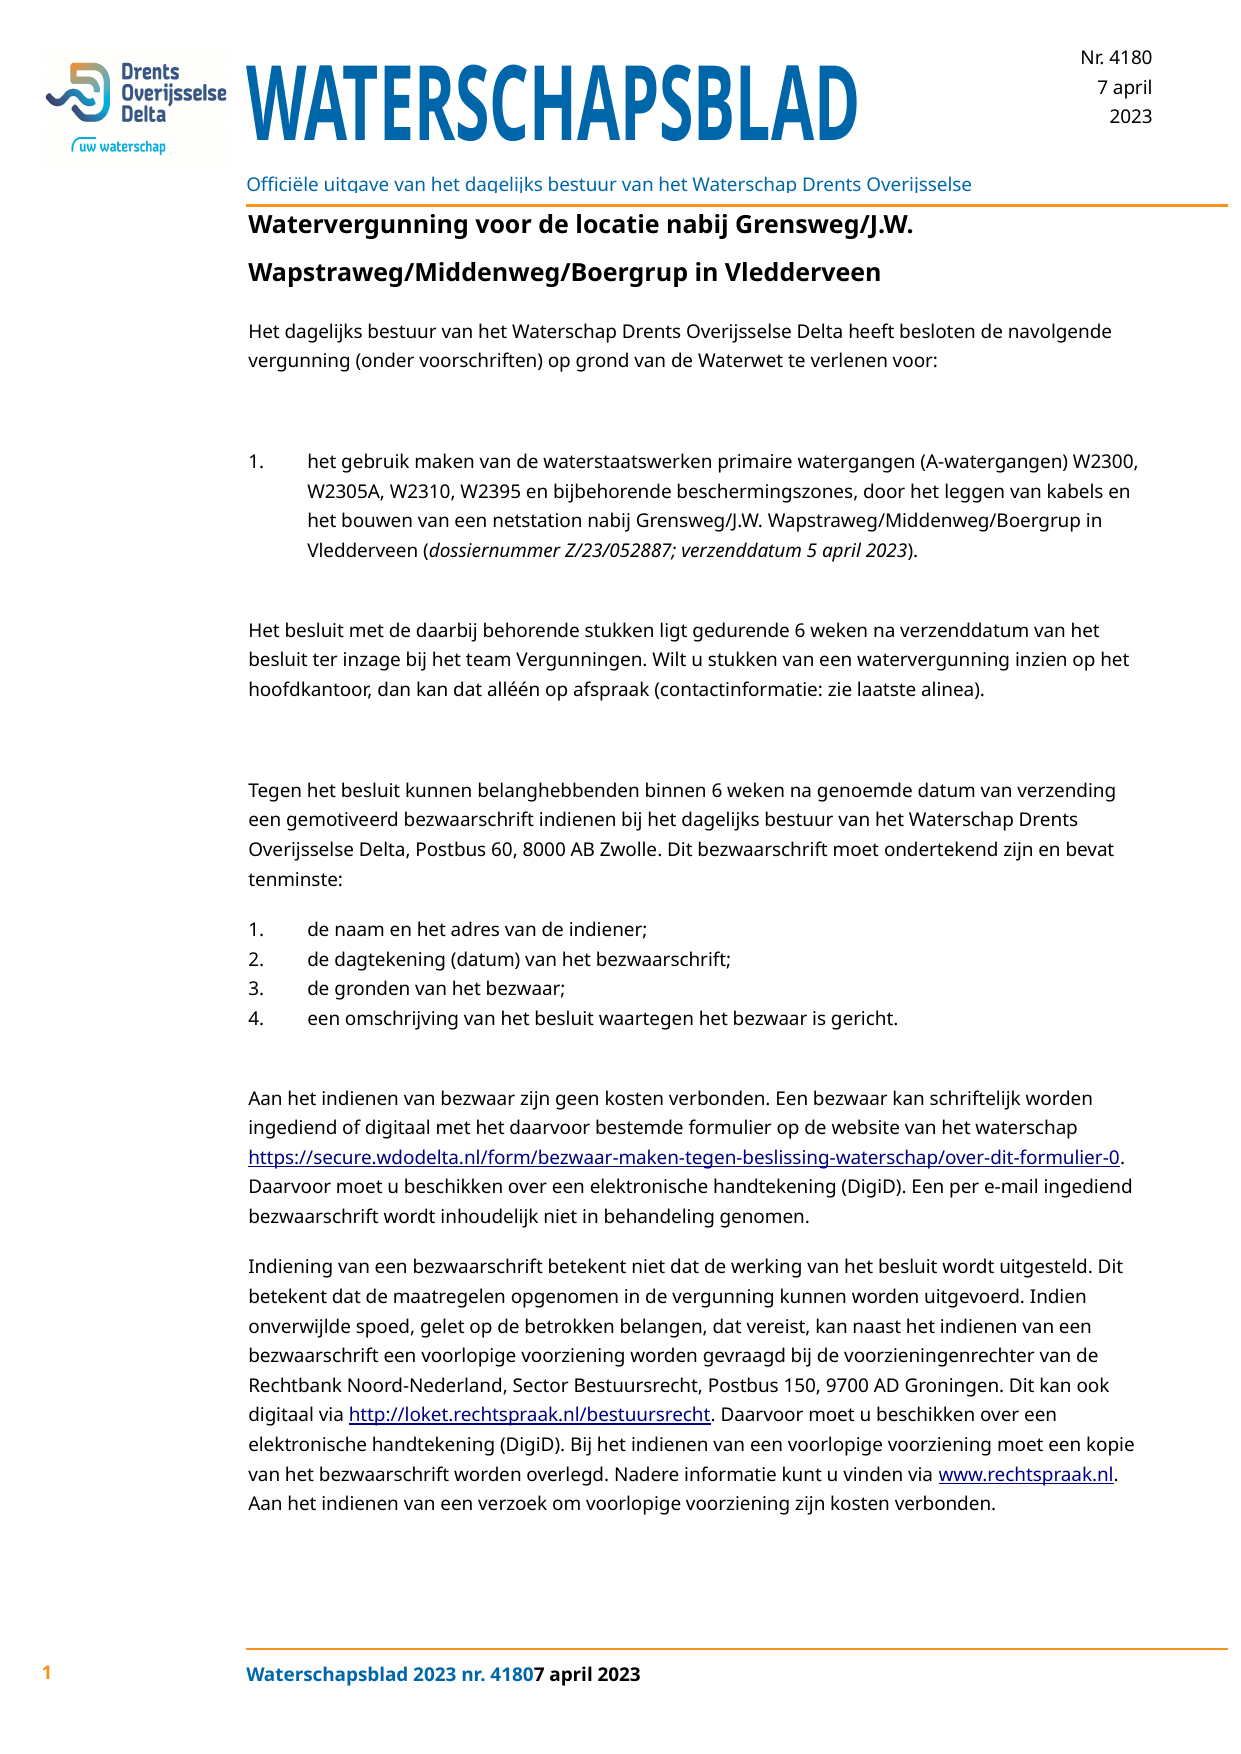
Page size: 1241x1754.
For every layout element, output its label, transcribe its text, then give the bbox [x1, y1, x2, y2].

list de naam en het adres van de indiener; [248, 916, 1152, 942]
text Aan het indienen van bezwaar zijn geen kosten verbonden. Een bezwaar kan schriftelijk worden ingediend of digitaal met het daarvoor bestemde formulier op de website van het waterschap https://secure.wdodelta.nl/form/bezwaar-maken-tegen-beslissing-waterschap/over-dit-formulier-0. Daarvoor moet u beschikken over een elektronische handtekening (DigiD). Een per e-mail ingediend bezwaarschrift wordt inhoudelijk niet in behandeling genomen. [248, 1085, 1152, 1229]
text Het dagelijks bestuur van het Waterschap Drents Overijsselse Delta heeft besloten de navolgende vergunning (onder voorschriften) op grond van de Waterwet te verlenen voor: [248, 318, 1152, 373]
list het gebruik maken van de waterstaatswerken primaire watergangen (A-watergangen) W2300, W2305A, W2310, W2395 en bijbehorende beschermingszones, door het leggen van kabels en het bouwen van een netstation nabij Grensweg/J.W. Wapstraweg/Middenweg/Boergrup in Vledderveen (dossiernummer Z/23/052887; verzenddatum 5 april 2023). [248, 448, 1152, 563]
text Tegen het besluit kunnen belanghebbenden binnen 6 weken na genoemde datum van verzending een gemotiveerd bezwaarschrift indienen bij het dagelijks bestuur van het Waterschap Drents Overijsselse Delta, Postbus 60, 8000 AB Zwolle. Dit bezwaarschrift moet ondertekend zijn en bevat tenminste: [248, 777, 1152, 892]
text Indiening van een bezwaarschrift betekent niet dat de werking van het besluit wordt uitgesteld. Dit betekent dat de maatregelen opgenomen in de vergunning kunnen worden uitgevoerd. Indien onverwijlde spoed, gelet op de betrokken belangen, dat vereist, kan naast het indienen van een bezwaarschrift een voorlopige voorziening worden gevraagd bij de voorzieningenrechter van de Rechtbank Noord-Nederland, Sector Bestuursrecht, Postbus 150, 9700 AD Groningen. Dit kan ook digitaal via http://loket.rechtspraak.nl/bestuursrecht. Daarvoor moet u beschikken over een elektronische handtekening (DigiD). Bij het indienen van een voorlopige voorziening moet een kopie van het bezwaarschrift worden overlegd. Nadere informatie kunt u vinden via www.rechtspraak.nl. Aan het indienen van een verzoek om voorlopige voorziening zijn kosten verbonden. [248, 1254, 1152, 1516]
picture [41, 47, 231, 172]
text Het besluit met de daarbij behorende stukken ligt gedurende 6 weken na verzenddatum van het besluit ter inzage bij het team Vergunningen. Wilt u stukken van een watervergunning inzien op het hoofdkantoor, dan kan dat alléén op afspraak (contactinformatie: zie laatste alinea). [248, 617, 1152, 702]
text Watervergunning voor de locatie nabij Grensweg/J.W. Wapstraweg/Middenweg/Boergrup in Vledderveen [248, 207, 1152, 288]
list de gronden van het bezwaar; [248, 975, 1152, 1001]
list een omschrijving van het besluit waartegen het bezwaar is gericht. [248, 1005, 1152, 1031]
list de dagtekening (datum) van het bezwaarschrift; [248, 946, 1152, 972]
